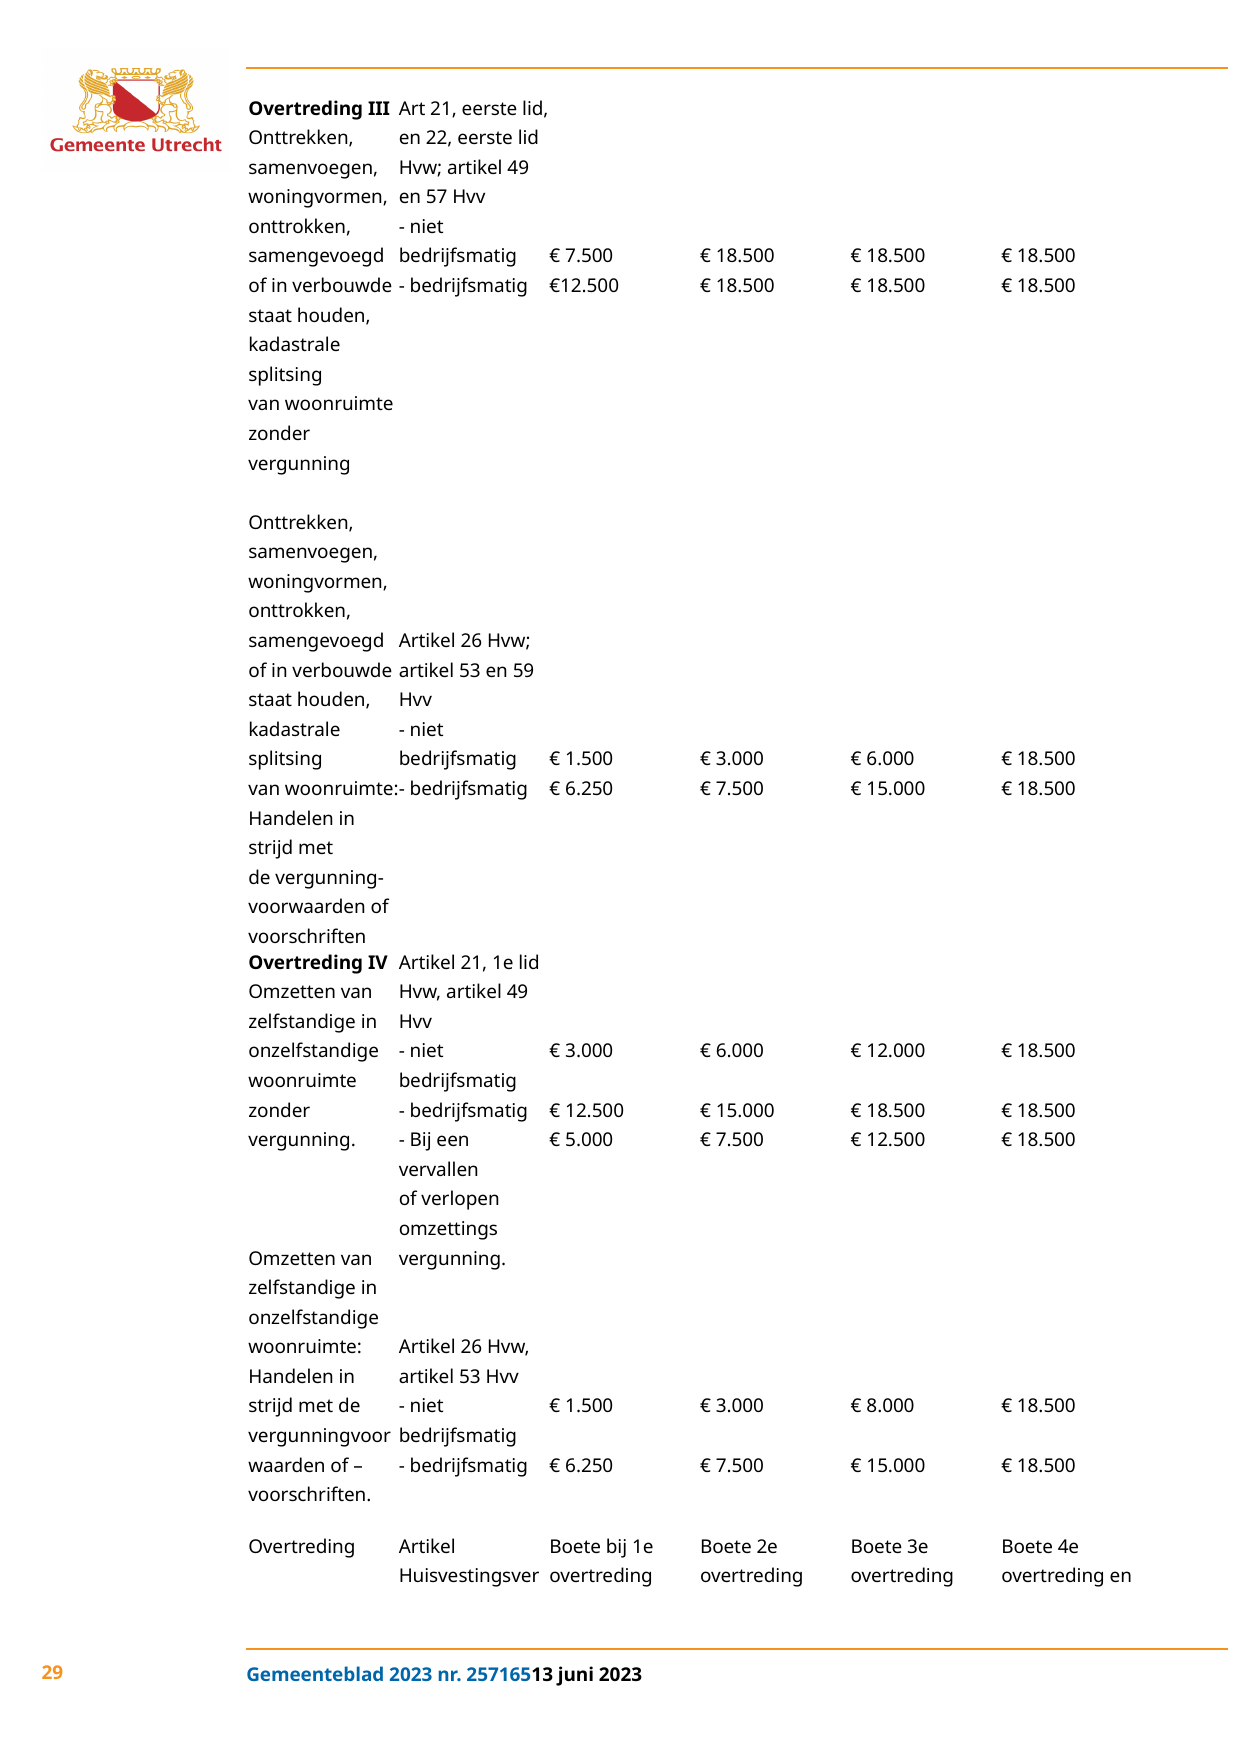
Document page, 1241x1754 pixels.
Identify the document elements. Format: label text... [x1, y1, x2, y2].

table_cell [248, 1507, 398, 1533]
table_cell Overtreding IV Omzetten van zelfstandige in onzelfstandige woonruimte zonder vergunning. Omzetten van zelfstandige in onzelfstandige woonruimte: Handelen in strijd met de vergunningvoorwaarden of – voorschriften. [248, 949, 398, 1507]
table_cell Boete bij 1e overtreding [549, 1533, 700, 1588]
table_cell Boete 3e overtreding [850, 1533, 1001, 1588]
table_cell € 12.000 € 18.500 € 12.500 € 8.000 € 15.000 [850, 949, 1001, 1507]
table_cell € 18.500 € 18.500 € 18.500 € 18.500 € 18.500 [1001, 949, 1152, 1507]
table_cell Overtreding III Onttrekken, samenvoegen, woningvormen, onttrokken, samengevoegd of in verbouwde staat houden, kadastrale splitsing van woonruimte zonder vergunning Onttrekken, samenvoegen, woningvormen, onttrokken, samengevoegd of in verbouwde staat houden, kadastrale splitsing van woonruimte: Handelen in strijd met de vergunning- voorwaarden of voorschriften [248, 95, 398, 949]
table_cell € 18.500 € 18.500 € 18.500 € 18.500 [1001, 95, 1152, 949]
table_cell € 7.500 €12.500 € 1.500 € 6.250 [549, 95, 700, 949]
table_cell [399, 1507, 549, 1533]
table_cell Artikel 21, 1e lid Hvw, artikel 49 Hvv - niet bedrijfsmatig - bedrijfsmatig - Bij een vervallen of verlopen omzettings vergunning. Artikel 26 Hvw, artikel 53 Hvv - niet bedrijfsmatig - bedrijfsmatig [399, 949, 549, 1507]
table_cell [850, 1507, 1001, 1533]
table_cell Art 21, eerste lid, en 22, eerste lid Hvw; artikel 49 en 57 Hvv - niet bedrijfsmatig - bedrijfsmatig Artikel 26 Hvw; artikel 53 en 59 Hvv - niet bedrijfsmatig - bedrijfsmatig [399, 95, 549, 949]
table_cell [1001, 1507, 1152, 1533]
table_cell € 6.000 € 15.000 € 7.500 € 3.000 € 7.500 [700, 949, 850, 1507]
picture [41, 47, 231, 172]
table_cell Artikel Huisvestingsver [399, 1533, 549, 1588]
table_cell € 3.000 € 12.500 € 5.000 € 1.500 € 6.250 [549, 949, 700, 1507]
table_cell Boete 4e overtreding en [1001, 1533, 1152, 1588]
table_cell [549, 1507, 700, 1533]
table_cell Boete 2e overtreding [700, 1533, 850, 1588]
table_cell Overtreding [248, 1533, 398, 1588]
table_cell [700, 1507, 850, 1533]
table_cell € 18.500 € 18.500 € 3.000 € 7.500 [700, 95, 850, 949]
table_cell € 18.500 € 18.500 € 6.000 € 15.000 [850, 95, 1001, 949]
